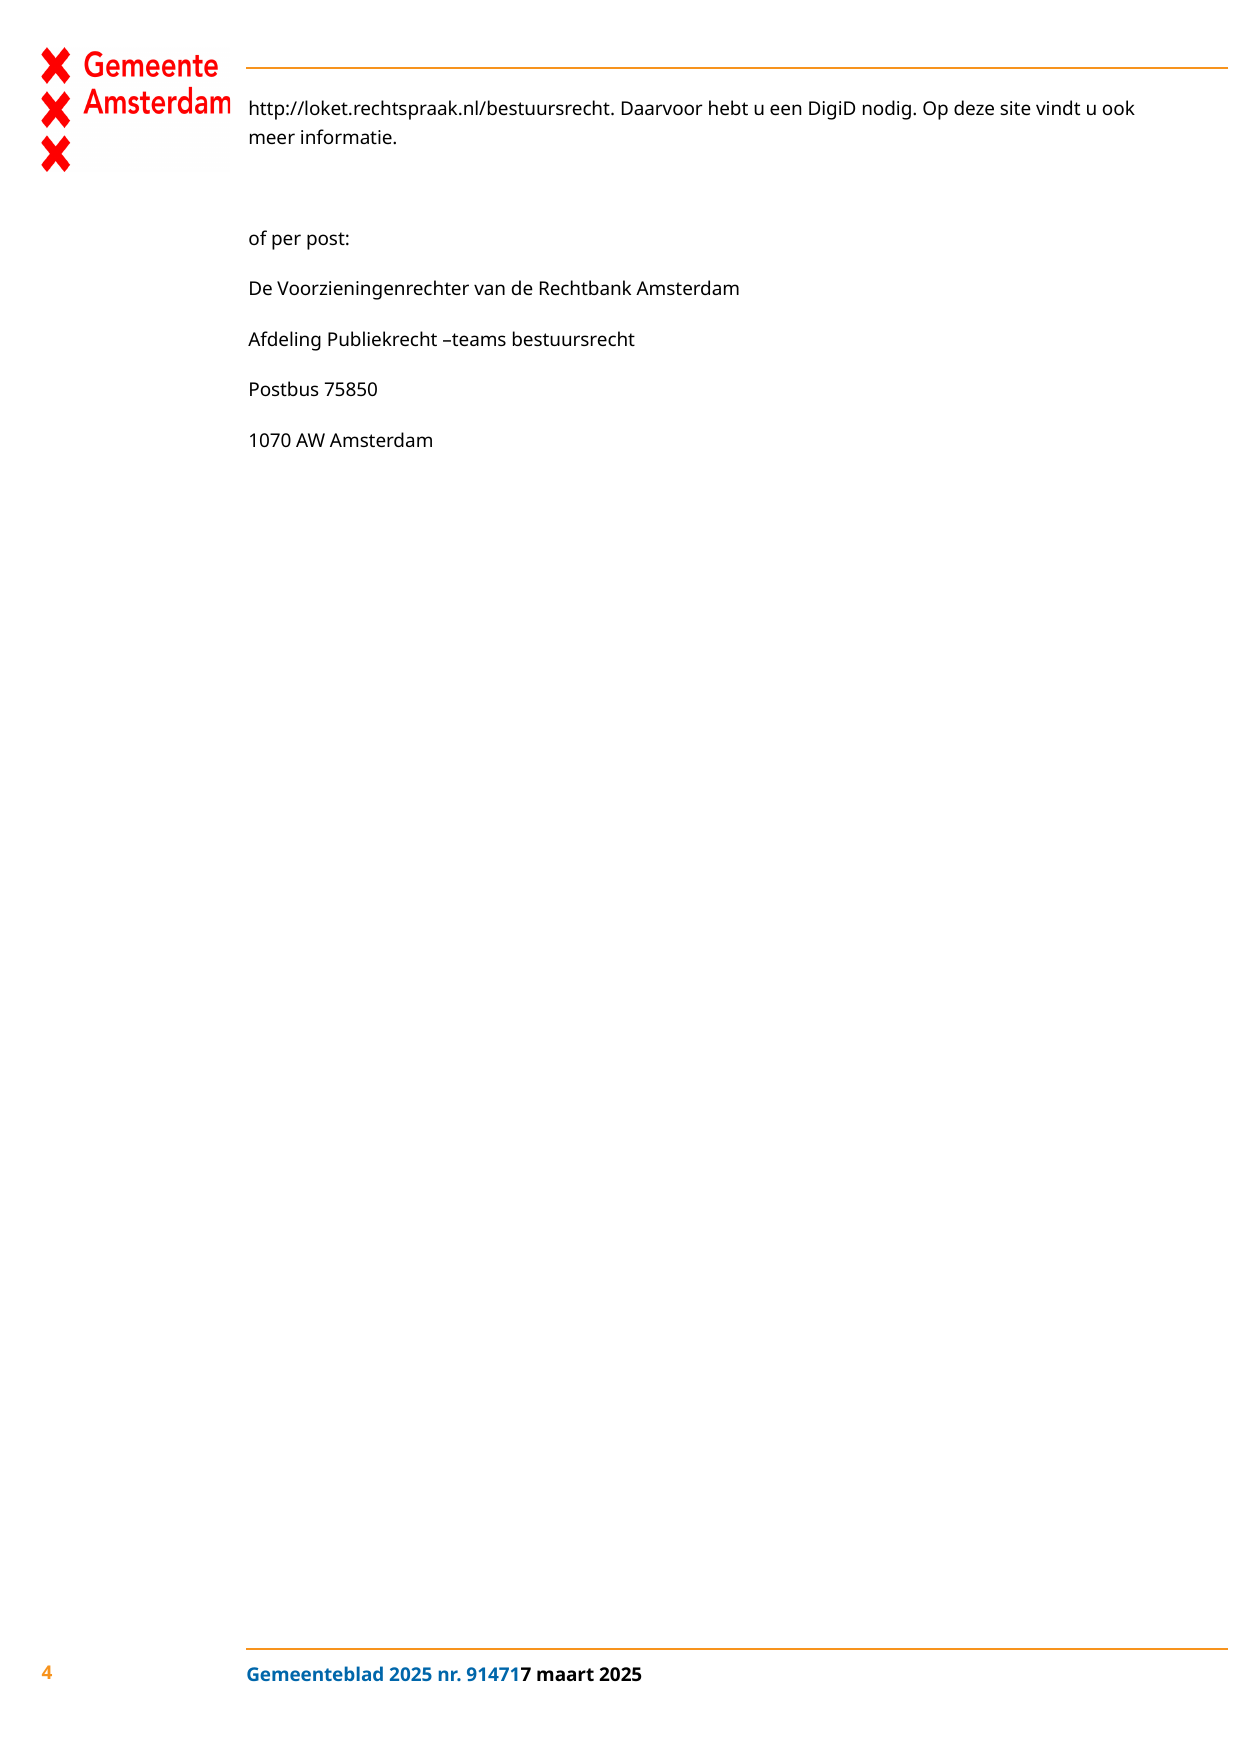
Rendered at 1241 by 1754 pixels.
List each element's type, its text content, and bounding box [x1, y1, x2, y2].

text Afdeling Publiekrecht –teams bestuursrecht [248, 326, 1152, 352]
text De Voorzieningenrechter van de Rechtbank Amsterdam [248, 276, 1152, 301]
picture [41, 47, 231, 172]
text Postbus 75850 [248, 376, 1152, 402]
text http://loket.rechtspraak.nl/bestuursrecht. Daarvoor hebt u een DigiD nodig. Op deze site vindt u ook meer informatie. [248, 95, 1152, 150]
text of per post: [248, 225, 1152, 251]
text 1070 AW Amsterdam [248, 427, 1152, 453]
